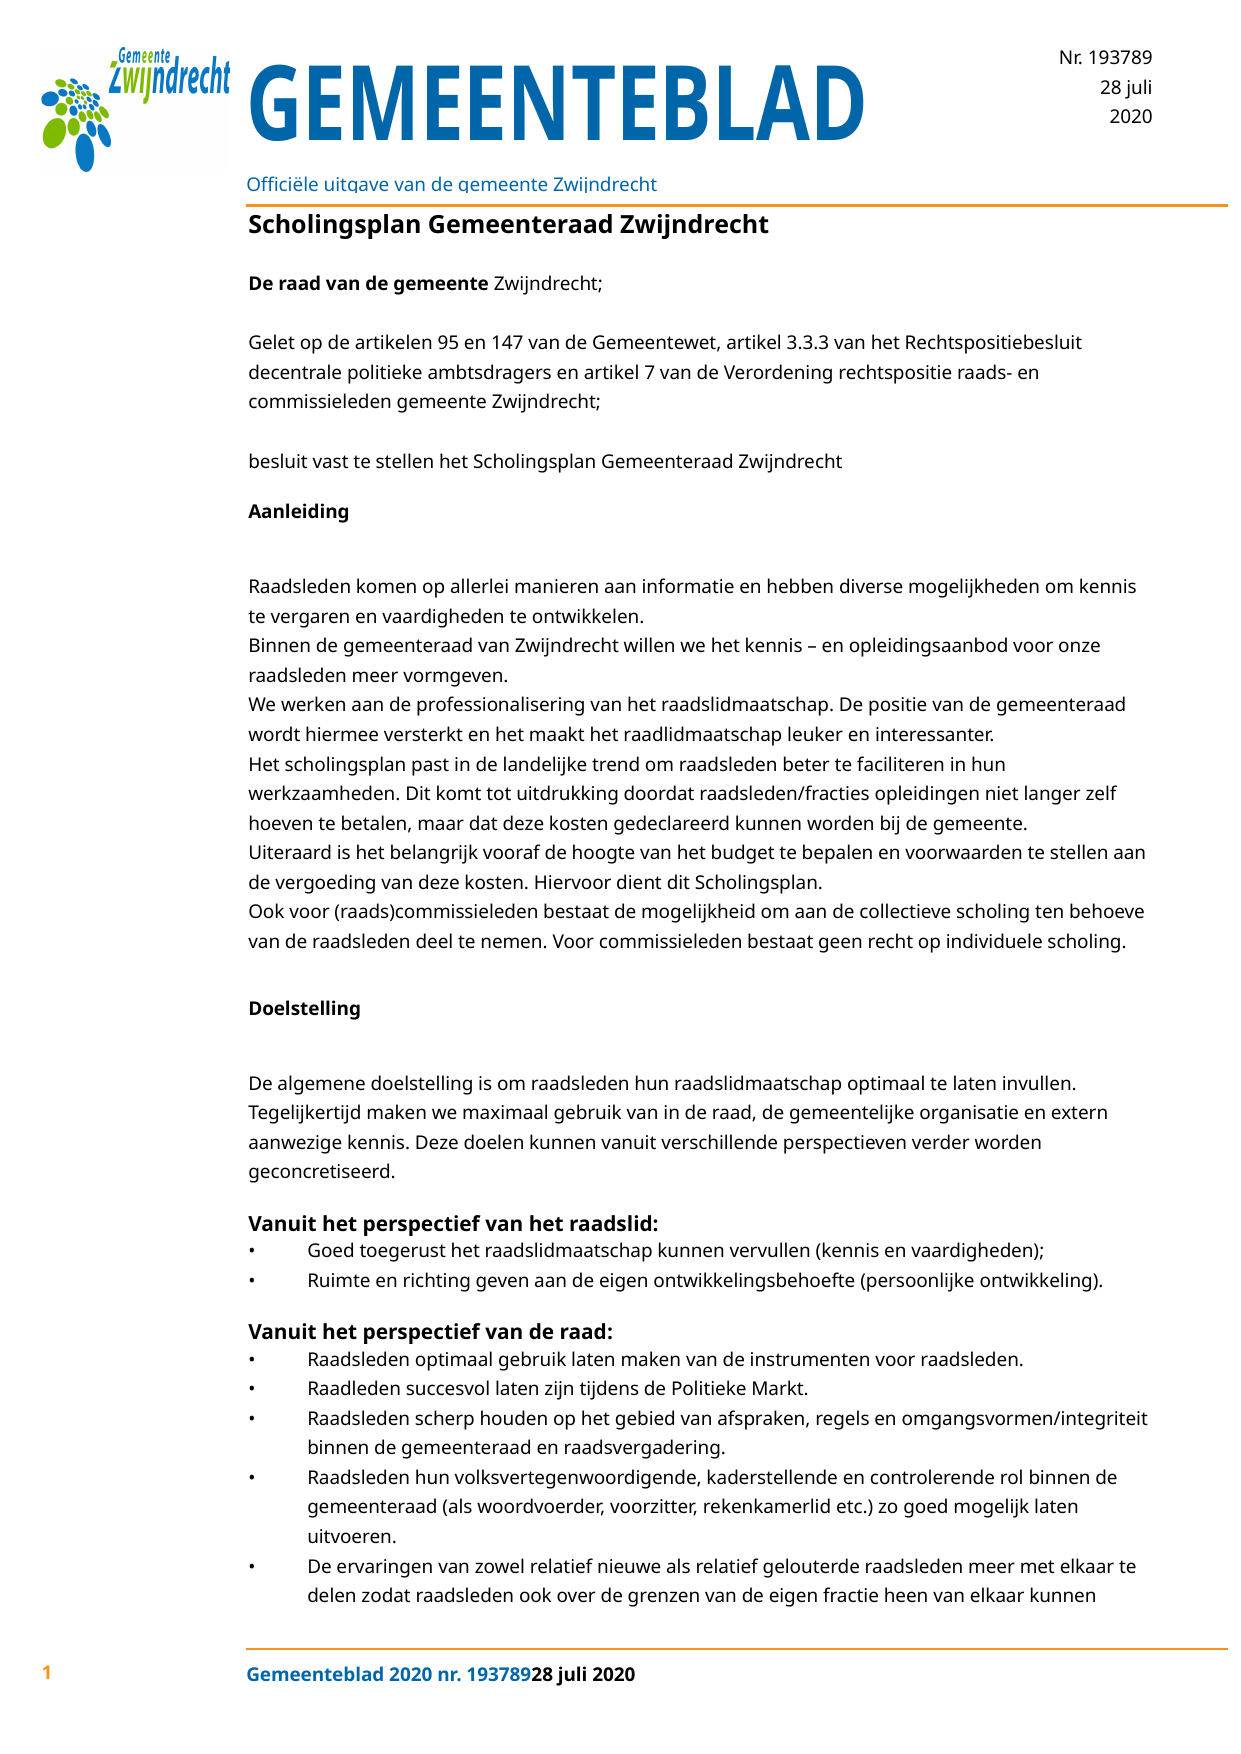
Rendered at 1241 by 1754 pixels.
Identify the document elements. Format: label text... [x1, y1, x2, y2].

list Ruimte en richting geven aan de eigen ontwikkelingsbehoefte (persoonlijke ontwikkeling). [248, 1267, 1152, 1293]
text Raadsleden komen op allerlei manieren aan informatie en hebben diverse mogelijkheden om kennis te vergaren en vaardigheden te ontwikkelen. [248, 573, 1152, 628]
text Scholingsplan Gemeenteraad Zwijndrecht [248, 207, 1152, 241]
list Raadsleden hun volksvertegenwoordigende, kaderstellende en controlerende rol binnen de gemeenteraad (als woordvoerder, voorzitter, rekenkamerlid etc.) zo goed mogelijk laten uitvoeren. [248, 1464, 1152, 1549]
text besluit vast te stellen het Scholingsplan Gemeenteraad Zwijndrecht [248, 448, 1152, 473]
text Vanuit het perspectief van de raad: [248, 1317, 1152, 1346]
picture [41, 47, 231, 172]
list Raadleden succesvol laten zijn tijdens de Politieke Markt. [248, 1375, 1152, 1401]
list De ervaringen van zowel relatief nieuwe als relatief gelouterde raadsleden meer met elkaar te delen zodat raadsleden ook over de grenzen van de eigen fractie heen van elkaar kunnen [248, 1553, 1152, 1608]
text Het scholingsplan past in de landelijke trend om raadsleden beter te faciliteren in hun werkzaamheden. Dit komt tot uitdrukking doordat raadsleden/fracties opleidingen niet langer zelf hoeven te betalen, maar dat deze kosten gedeclareerd kunnen worden bij de gemeente. [248, 751, 1152, 836]
text Gelet op de artikelen 95 en 147 van de Gemeentewet, artikel 3.3.3 van het Rechtspositiebesluit decentrale politieke ambtsdragers en artikel 7 van de Verordening rechtspositie raads- en commissieleden gemeente Zwijndrecht; [248, 329, 1152, 414]
text Doelstelling [248, 995, 1152, 1020]
text Ook voor (raads)commissieleden bestaat de mogelijkheid om aan de collectieve scholing ten behoeve van de raadsleden deel te nemen. Voor commissieleden bestaat geen recht op individuele scholing. [248, 899, 1152, 954]
list Raadsleden optimaal gebruik laten maken van de instrumenten voor raadsleden. [248, 1346, 1152, 1371]
text Vanuit het perspectief van het raadslid: [248, 1209, 1152, 1237]
text Uiteraard is het belangrijk vooraf de hoogte van het budget te bepalen en voorwaarden te stellen aan de vergoeding van deze kosten. Hiervoor dient dit Scholingsplan. [248, 839, 1152, 895]
list Goed toegerust het raadslidmaatschap kunnen vervullen (kennis en vaardigheden); [248, 1237, 1152, 1263]
text De raad van de gemeente Zwijndrecht; [248, 270, 1152, 296]
list Raadsleden scherp houden op het gebied van afspraken, regels en omgangsvormen/integriteit binnen de gemeenteraad en raadsvergadering. [248, 1405, 1152, 1460]
text Binnen de gemeenteraad van Zwijndrecht willen we het kennis – en opleidingsaanbod voor onze raadsleden meer vormgeven. [248, 632, 1152, 688]
text De algemene doelstelling is om raadsleden hun raadslidmaatschap optimaal te laten invullen. Tegelijkertijd maken we maximaal gebruik van in de raad, de gemeentelijke organisatie en extern aanwezige kennis. Deze doelen kunnen vanuit verschillende perspectieven verder worden geconcretiseerd. [248, 1070, 1152, 1184]
text We werken aan de professionalisering van het raadslidmaatschap. De positie van de gemeenteraad wordt hiermee versterkt en het maakt het raadlidmaatschap leuker en interessanter. [248, 692, 1152, 747]
text Aanleiding [248, 498, 1152, 524]
